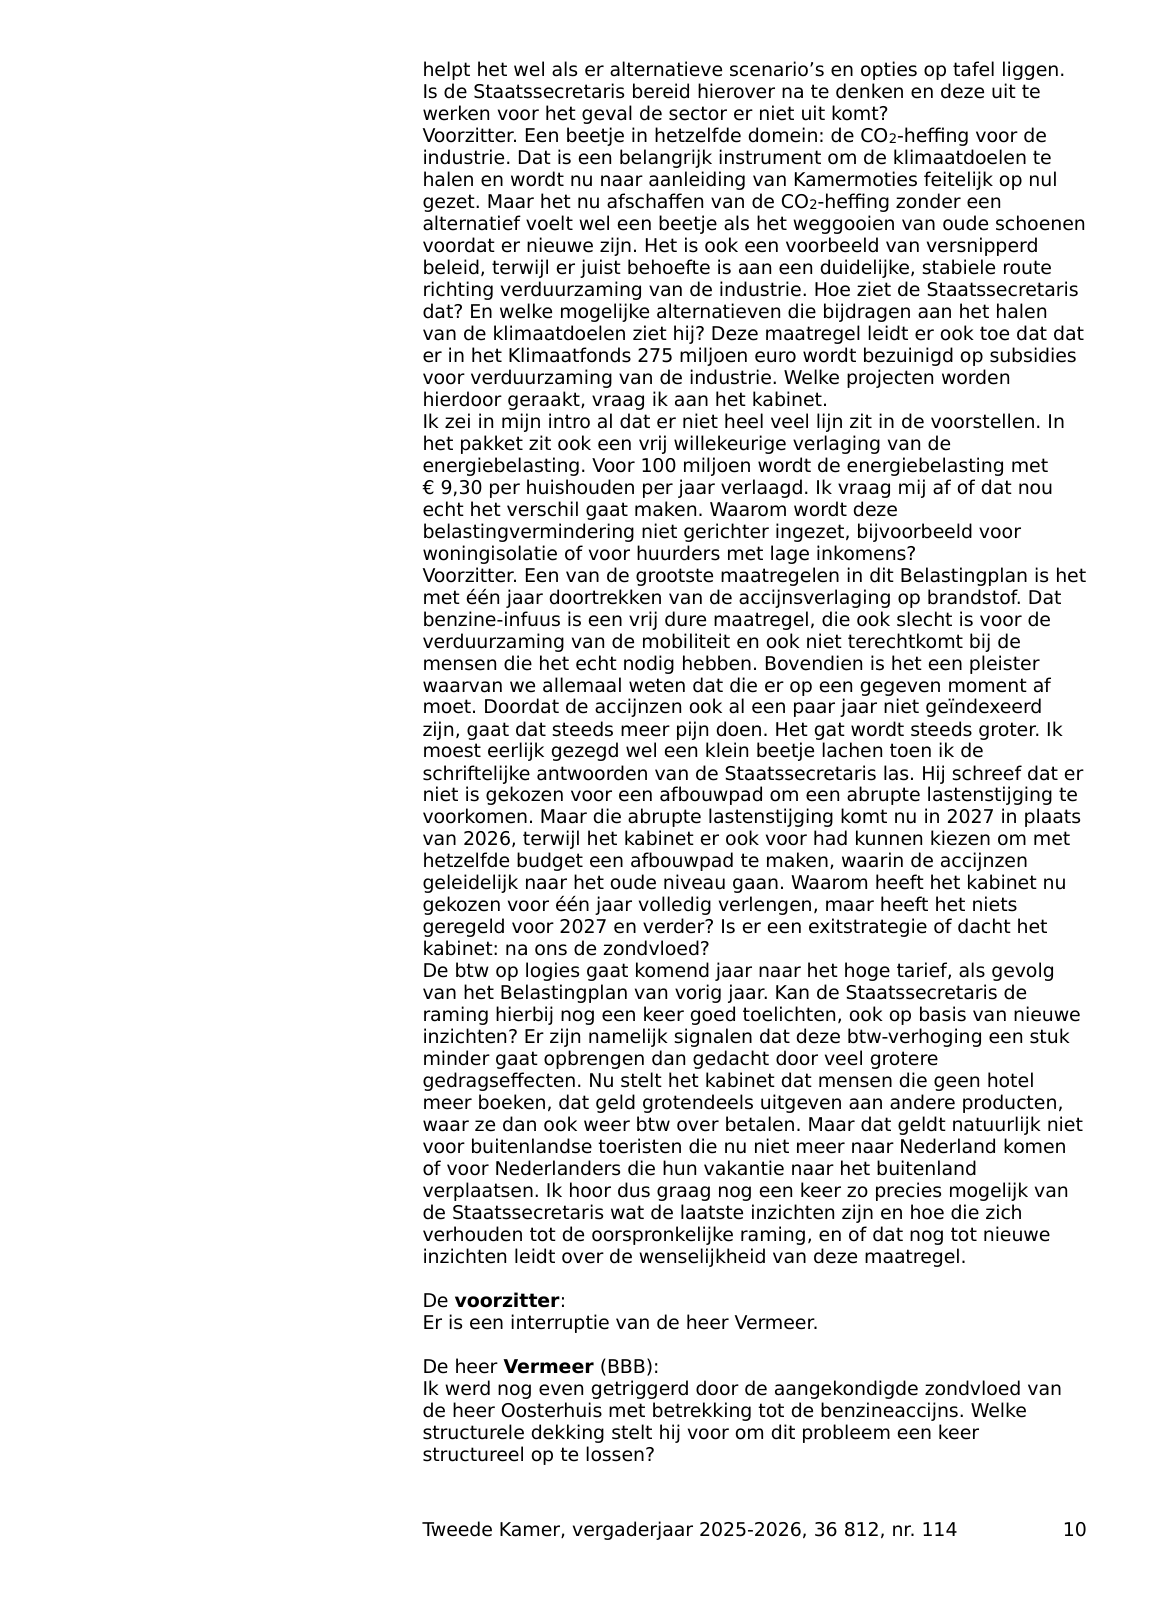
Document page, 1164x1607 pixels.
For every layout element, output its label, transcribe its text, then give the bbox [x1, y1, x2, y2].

text Ik zei in mijn intro al dat er niet heel veel lijn zit in de voorstellen. In het pakket zit ook een vrij willekeurige verlaging van de energiebelasting. Voor 100 miljoen wordt de energiebelasting met € 9,30 per huishouden per jaar verlaagd. Ik vraag mij af of dat nou echt het verschil gaat maken. Waarom wordt deze belastingvermindering niet gerichter ingezet, bijvoorbeeld voor woningisolatie of voor huurders met lage inkomens? [422, 411, 1087, 564]
text Er is een interruptie van de heer Vermeer. [422, 1312, 1087, 1334]
text Ik werd nog even getriggerd door de aangekondigde zondvloed van de heer Oosterhuis met betrekking tot de benzineaccijns. Welke structurele dekking stelt hij voor om dit probleem een keer structureel op te lossen? [422, 1378, 1087, 1466]
text De voorzitter: [422, 1290, 1087, 1312]
text De heer Vermeer (BBB): [422, 1356, 1087, 1378]
text Voorzitter. Een van de grootste maatregelen in dit Belastingplan is het met één jaar doortrekken van de accijnsverlaging op brandstof. Dat benzine-infuus is een vrij dure maatregel, die ook slecht is voor de verduurzaming van de mobiliteit en ook niet terechtkomt bij de mensen die het echt nodig hebben. Bovendien is het een pleister waarvan we allemaal weten dat die er op een gegeven moment af moet. Doordat de accijnzen ook al een paar jaar niet geïndexeerd zijn, gaat dat steeds meer pijn doen. Het gat wordt steeds groter. Ik moest eerlijk gezegd wel een klein beetje lachen toen ik de schriftelijke antwoorden van de Staatssecretaris las. Hij schreef dat er niet is gekozen voor een afbouwpad om een abrupte lastenstijging te voorkomen. Maar die abrupte lastenstijging komt nu in 2027 in plaats van 2026, terwijl het kabinet er ook voor had kunnen kiezen om met hetzelfde budget een afbouwpad te maken, waarin de accijnzen geleidelijk naar het oude niveau gaan. Waarom heeft het kabinet nu gekozen voor één jaar volledig verlengen, maar heeft het niets geregeld voor 2027 en verder? Is er een exitstrategie of dacht het kabinet: na ons de zondvloed? [422, 564, 1087, 960]
text helpt het wel als er alternatieve scenario’s en opties op tafel liggen. Is de Staatssecretaris bereid hierover na te denken en deze uit te werken voor het geval de sector er niet uit komt? [422, 59, 1087, 125]
text Voorzitter. Een beetje in hetzelfde domein: de CO2-heffing voor de industrie. Dat is een belangrijk instrument om de klimaatdoelen te halen en wordt nu naar aanleiding van Kamermoties feitelijk op nul gezet. Maar het nu afschaffen van de CO2-heffing zonder een alternatief voelt wel een beetje als het weggooien van oude schoenen voordat er nieuwe zijn. Het is ook een voorbeeld van versnipperd beleid, terwijl er juist behoefte is aan een duidelijke, stabiele route richting verduurzaming van de industrie. Hoe ziet de Staatssecretaris dat? En welke mogelijke alternatieven die bijdragen aan het halen van de klimaatdoelen ziet hij? Deze maatregel leidt er ook toe dat dat er in het Klimaatfonds 275 miljoen euro wordt bezuinigd op subsidies voor verduurzaming van de industrie. Welke projecten worden hierdoor geraakt, vraag ik aan het kabinet. [422, 125, 1087, 411]
text De btw op logies gaat komend jaar naar het hoge tarief, als gevolg van het Belastingplan van vorig jaar. Kan de Staatssecretaris de raming hierbij nog een keer goed toelichten, ook op basis van nieuwe inzichten? Er zijn namelijk signalen dat deze btw-verhoging een stuk minder gaat opbrengen dan gedacht door veel grotere gedragseffecten. Nu stelt het kabinet dat mensen die geen hotel meer boeken, dat geld grotendeels uitgeven aan andere producten, waar ze dan ook weer btw over betalen. Maar dat geldt natuurlijk niet voor buitenlandse toeristen die nu niet meer naar Nederland komen of voor Nederlanders die hun vakantie naar het buitenland verplaatsen. Ik hoor dus graag nog een keer zo precies mogelijk van de Staatssecretaris wat de laatste inzichten zijn en hoe die zich verhouden tot de oorspronkelijke raming, en of dat nog tot nieuwe inzichten leidt over de wenselijkheid van deze maatregel. [422, 960, 1087, 1268]
